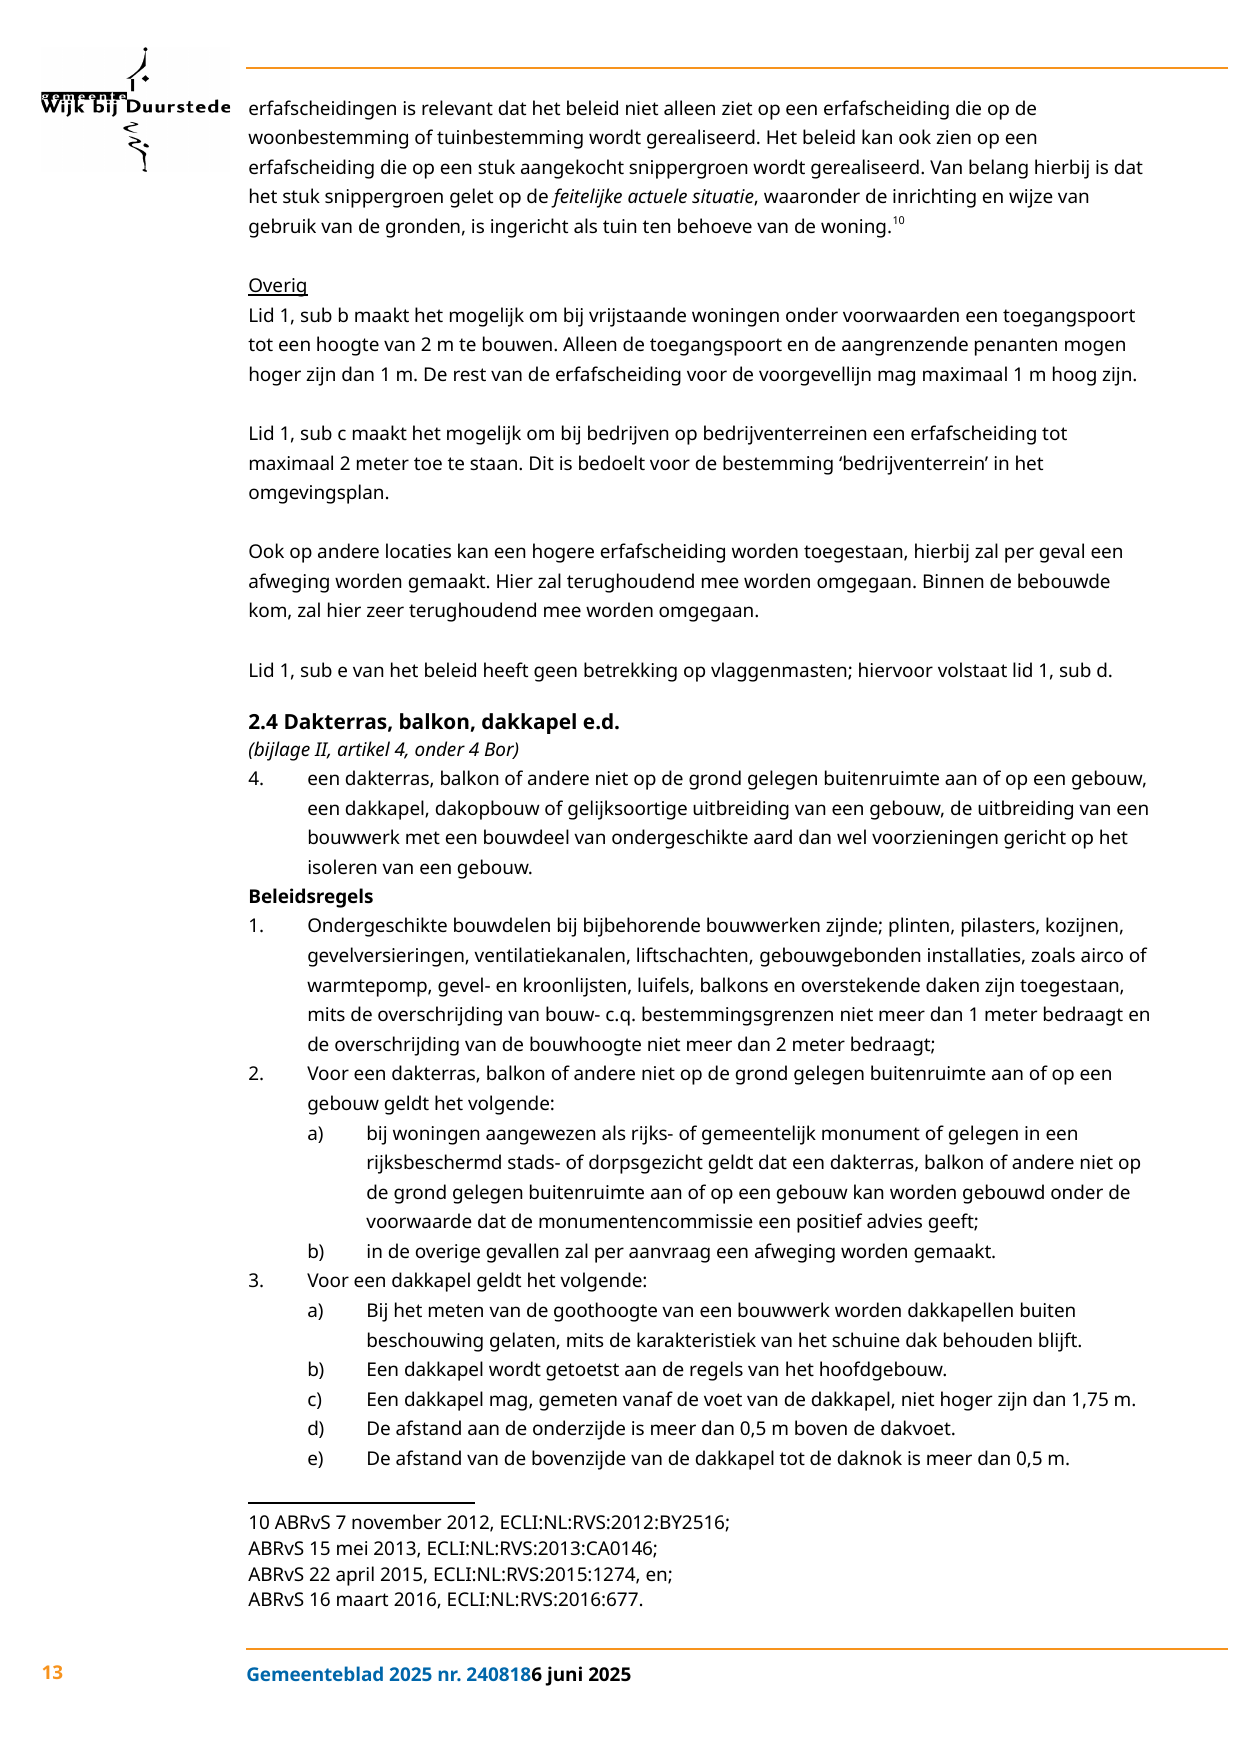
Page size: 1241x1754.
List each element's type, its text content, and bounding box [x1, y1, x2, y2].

list een dakterras, balkon of andere niet op de grond gelegen buitenruimte aan of op een gebouw, een dakkapel, dakopbouw of gelijksoortige uitbreiding van een gebouw, de uitbreiding van een bouwwerk met een bouwdeel van ondergeschikte aard dan wel voorzieningen gericht op het isoleren van een gebouw. [248, 765, 1152, 880]
text Lid 1, sub c maakt het mogelijk om bij bedrijven op bedrijventerreinen een erfafscheiding tot maximaal 2 meter toe te staan. Dit is bedoelt voor de bestemming ‘bedrijventerrein’ in het omgevingsplan. [248, 420, 1152, 505]
table_header Beleidsregels [248, 884, 1152, 909]
text ABRvS 15 mei 2013, ECLI:NL:RVS:2013:CA0146; [248, 1535, 1152, 1561]
list Een dakkapel wordt getoetst aan de regels van het hoofdgebouw. [307, 1356, 1152, 1382]
list in de overige gevallen zal per aanvraag een afweging worden gemaakt. [307, 1238, 1152, 1264]
text Ook op andere locaties kan een hogere erfafscheiding worden toegestaan, hierbij zal per geval een afweging worden gemaakt. Hier zal terughoudend mee worden omgegaan. Binnen de bebouwde kom, zal hier zeer terughoudend mee worden omgegaan. [248, 538, 1152, 623]
list Voor een dakkapel geldt het volgende: [248, 1268, 1152, 1293]
list Ondergeschikte bouwdelen bij bijbehorende bouwwerken zijnde; plinten, pilasters, kozijnen, gevelversieringen, ventilatiekanalen, liftschachten, gebouwgebonden installaties, zoals airco of warmtepomp, gevel- en kroonlijsten, luifels, balkons en overstekende daken zijn toegestaan, mits de overschrijding van bouw- c.q. bestemmingsgrenzen niet meer dan 1 meter bedraagt en de overschrijding van de bouwhoogte niet meer dan 2 meter bedraagt; [248, 913, 1152, 1057]
text Lid 1, sub b maakt het mogelijk om bij vrijstaande woningen onder voorwaarden een toegangspoort tot een hoogte van 2 m te bouwen. Alleen de toegangspoort en de aangrenzende penanten mogen hoger zijn dan 1 m. De rest van de erfafscheiding voor de voorgevellijn mag maximaal 1 m hoog zijn. [248, 302, 1152, 387]
text ABRvS 16 maart 2016, ECLI:NL:RVS:2016:677. [248, 1586, 1152, 1612]
list bij woningen aangewezen als rijks- of gemeentelijk monument of gelegen in een rijksbeschermd stads- of dorpsgezicht geldt dat een dakterras, balkon of andere niet op de grond gelegen buitenruimte aan of op een gebouw kan worden gebouwd onder de voorwaarde dat de monumentencommissie een positief advies geeft; [307, 1120, 1152, 1234]
list Bij het meten van de goothoogte van een bouwwerk worden dakkapellen buiten beschouwing gelaten, mits de karakteristiek van het schuine dak behouden blijft. [307, 1297, 1152, 1353]
text erfafscheidingen is relevant dat het beleid niet alleen ziet op een erfafscheiding die op de woonbestemming of tuinbestemming wordt gerealiseerd. Het beleid kan ook zien op een erfafscheiding die op een stuk aangekocht snippergroen wordt gerealiseerd. Van belang hierbij is dat het stuk snippergroen gelet op de feitelijke actuele situatie, waaronder de inrichting en wijze van gebruik van de gronden, is ingericht als tuin ten behoeve van de woning. [248, 95, 1152, 239]
text (bijlage II, artikel 4, onder 4 Bor) [248, 736, 1152, 761]
text ABRvS 22 april 2015, ECLI:NL:RVS:2015:1274, en; [248, 1561, 1152, 1586]
list Een dakkapel mag, gemeten vanaf de voet van de dakkapel, niet hoger zijn dan 1,75 m. [307, 1386, 1152, 1412]
picture [41, 47, 231, 172]
text Overig [248, 272, 1152, 298]
text ABRvS 7 november 2012, ECLI:NL:RVS:2012:BY2516; [248, 1509, 1152, 1535]
list De afstand aan de onderzijde is meer dan 0,5 m boven de dakvoet. [307, 1416, 1152, 1441]
text Lid 1, sub e van het beleid heeft geen betrekking op vlaggenmasten; hiervoor volstaat lid 1, sub d. [248, 657, 1152, 683]
text 2.4 Dakterras, balkon, dakkapel e.d. [248, 707, 1152, 736]
list De afstand van de bovenzijde van de dakkapel tot de daknok is meer dan 0,5 m. [307, 1445, 1152, 1471]
list Voor een dakterras, balkon of andere niet op de grond gelegen buitenruimte aan of op een gebouw geldt het volgende: [248, 1061, 1152, 1116]
